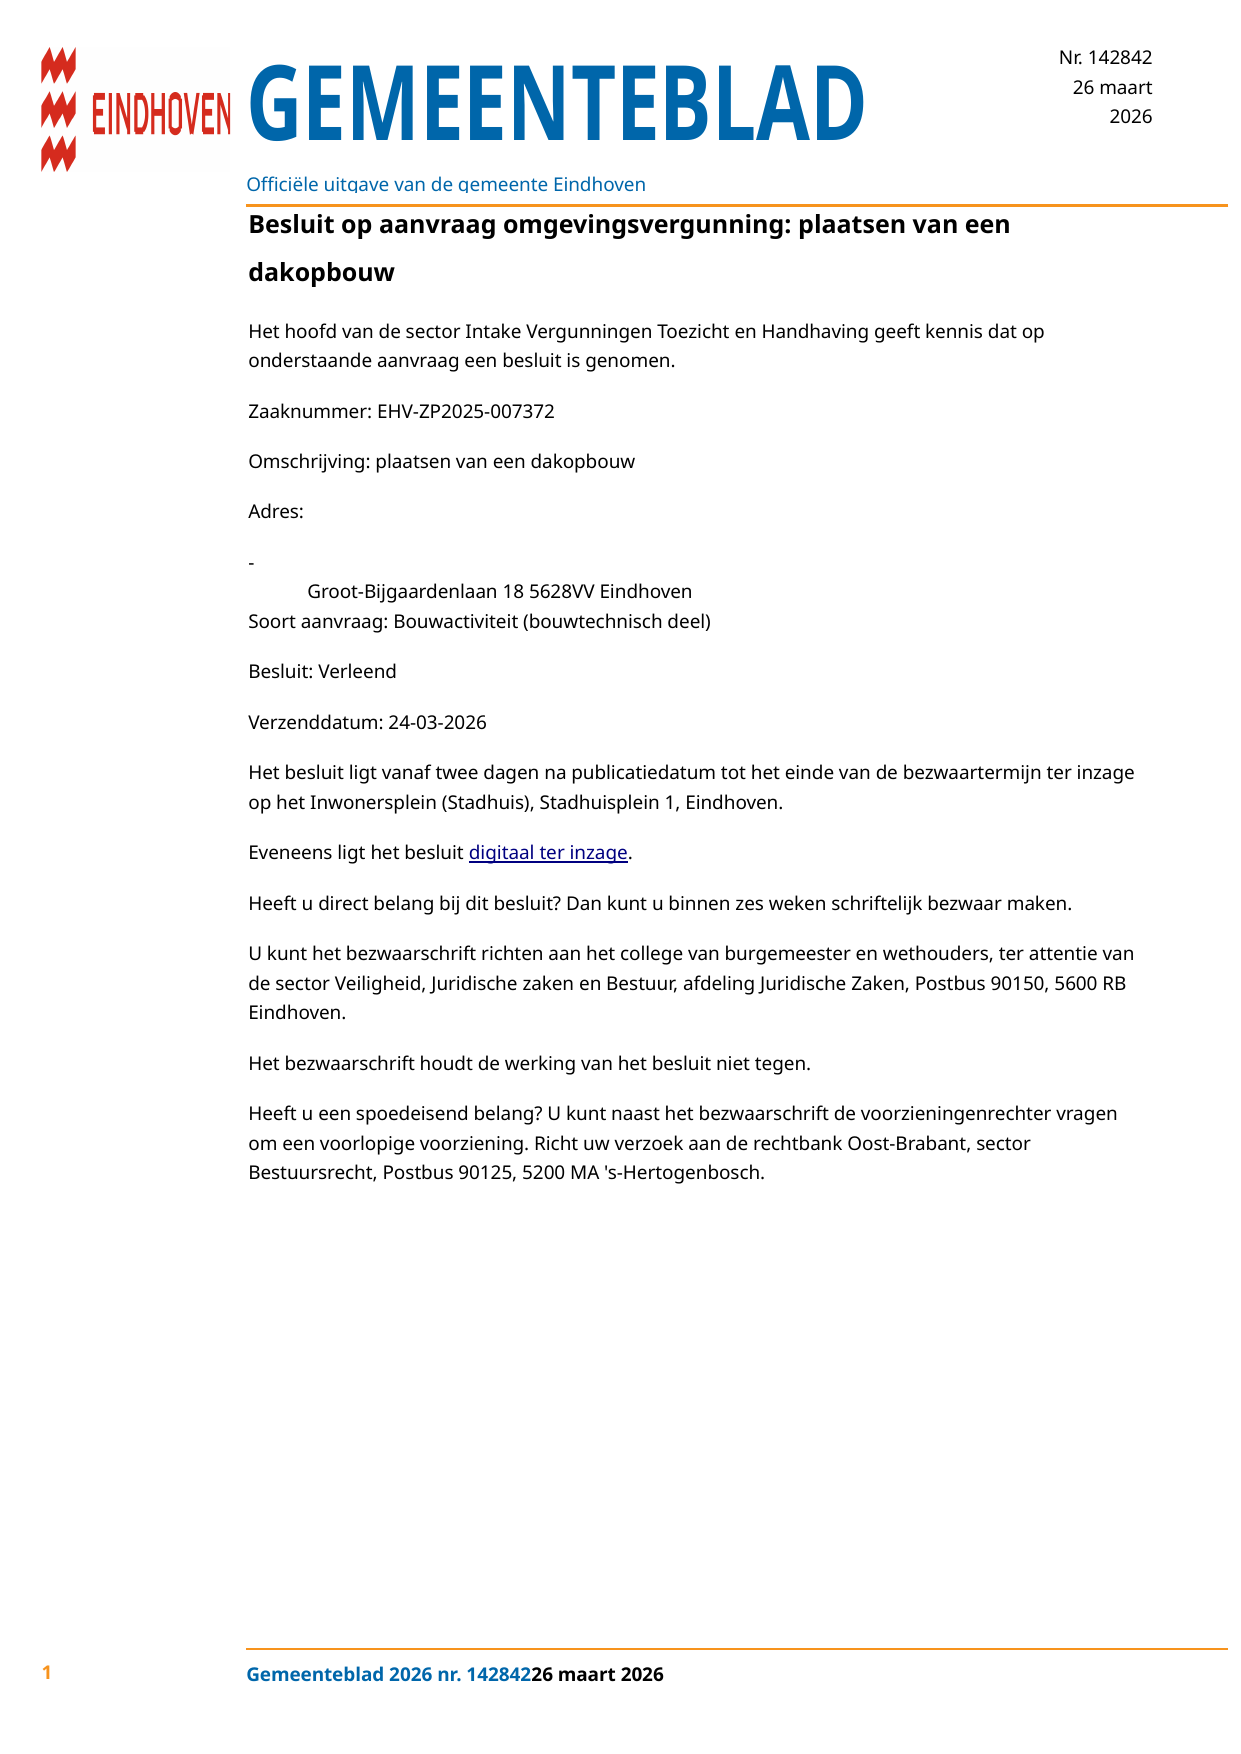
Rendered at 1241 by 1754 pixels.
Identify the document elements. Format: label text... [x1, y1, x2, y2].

picture [41, 47, 231, 172]
text Besluit: Verleend [248, 659, 1152, 684]
text Besluit op aanvraag omgevingsvergunning: plaatsen van een dakopbouw [248, 207, 1152, 288]
text Zaaknummer: EHV-ZP2025-007372 [248, 398, 1152, 424]
text Heeft u direct belang bij dit besluit? Dan kunt u binnen zes weken schriftelijk bezwaar maken. [248, 890, 1152, 916]
text Eveneens ligt het besluit digitaal ter inzage. [248, 839, 1152, 865]
text Het bezwaarschrift houdt de werking van het besluit niet tegen. [248, 1050, 1152, 1076]
text Het hoofd van de sector Intake Vergunningen Toezicht en Handhaving geeft kennis dat op onderstaande aanvraag een besluit is genomen. [248, 318, 1152, 373]
text Soort aanvraag: Bouwactiviteit (bouwtechnisch deel) [248, 608, 1152, 634]
text Adres: [248, 499, 1152, 524]
text Omschrijving: plaatsen van een dakopbouw [248, 448, 1152, 474]
list Groot-Bijgaardenlaan 18 5628VV Eindhoven [248, 579, 1152, 604]
text U kunt het bezwaarschrift richten aan het college van burgemeester en wethouders, ter attentie van de sector Veiligheid, Juridische zaken en Bestuur, afdeling Juridische Zaken, Postbus 90150, 5600 RB Eindhoven. [248, 940, 1152, 1025]
text Heeft u een spoedeisend belang? U kunt naast het bezwaarschrift de voorzieningenrechter vragen om een voorlopige voorziening. Richt uw verzoek aan de rechtbank Oost-Brabant, sector Bestuursrecht, Postbus 90125, 5200 MA 's-Hertogenbosch. [248, 1100, 1152, 1185]
text Het besluit ligt vanaf twee dagen na publicatiedatum tot het einde van de bezwaartermijn ter inzage op het Inwonersplein (Stadhuis), Stadhuisplein 1, Eindhoven. [248, 759, 1152, 815]
text Verzenddatum: 24-03-2026 [248, 709, 1152, 735]
